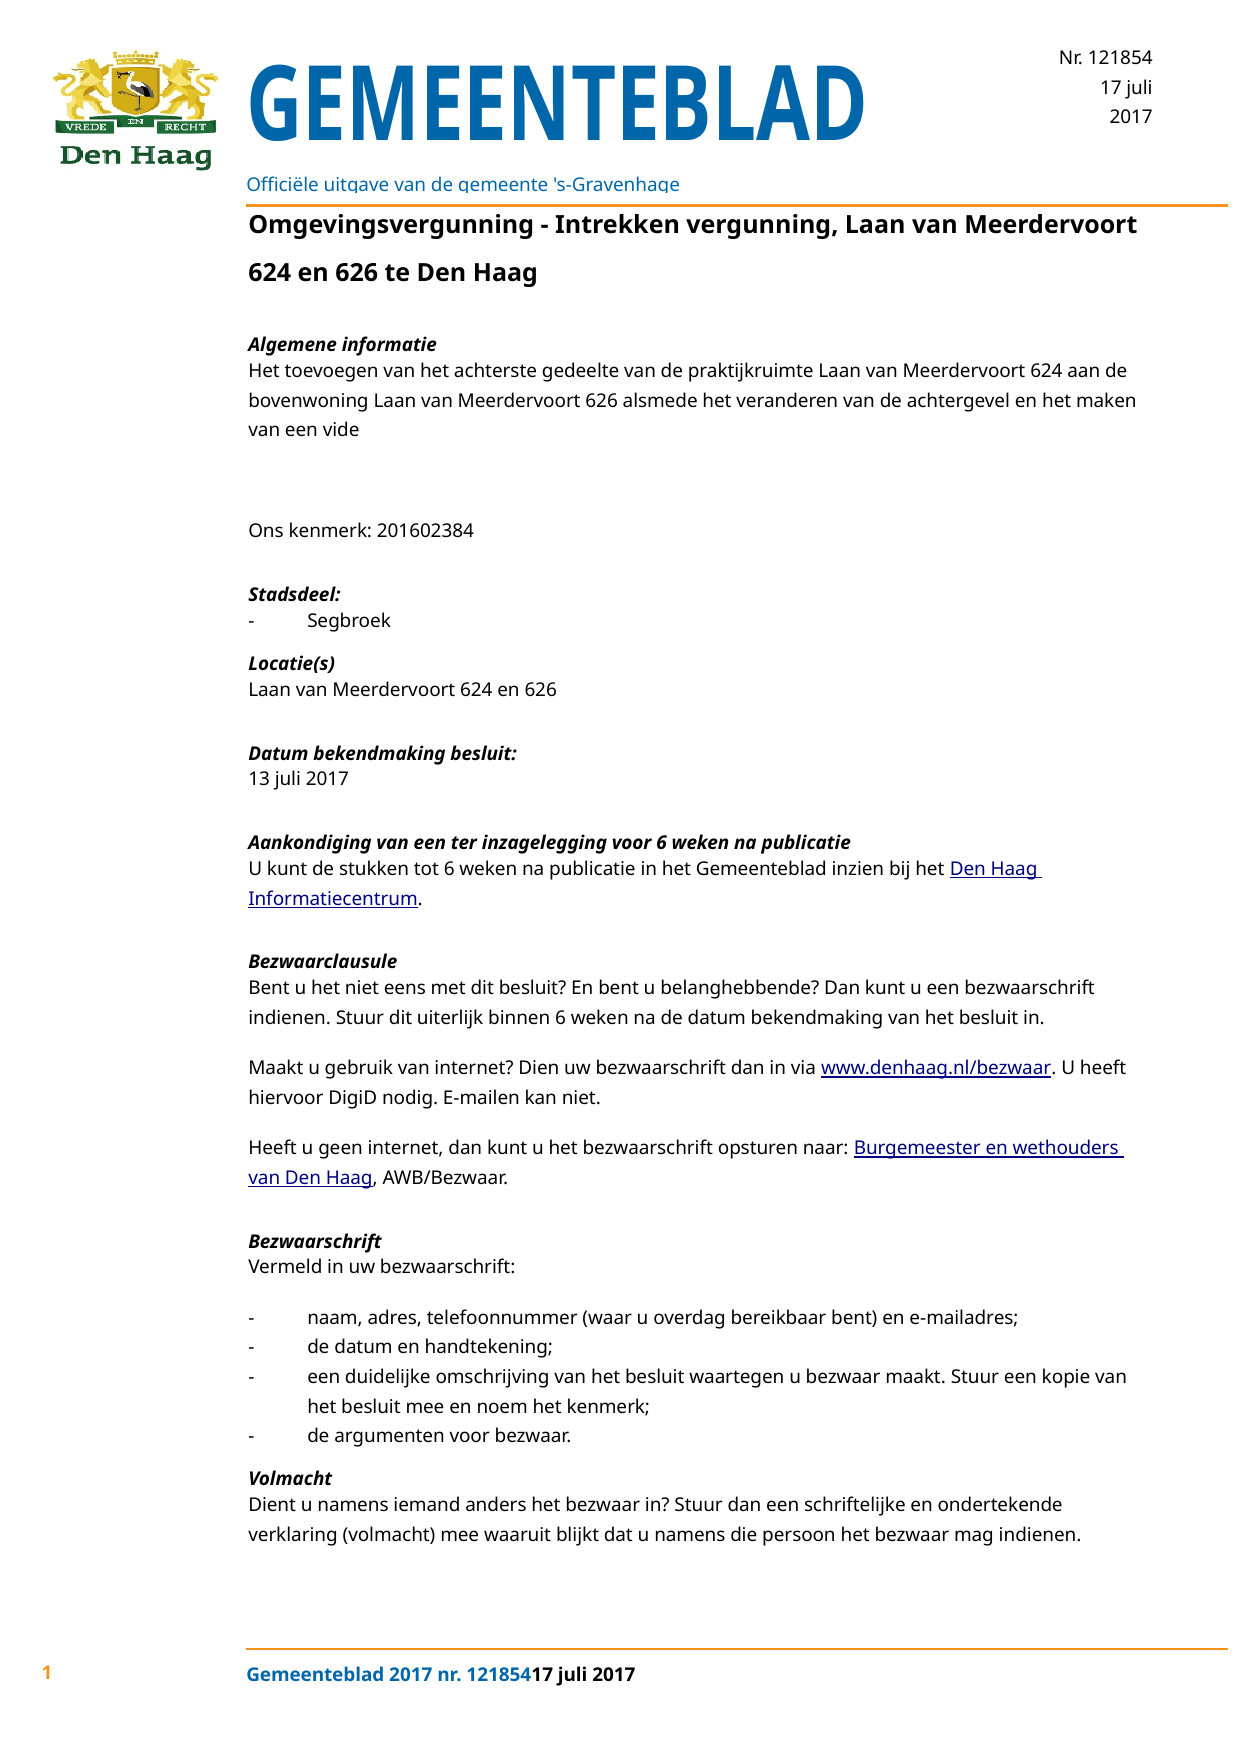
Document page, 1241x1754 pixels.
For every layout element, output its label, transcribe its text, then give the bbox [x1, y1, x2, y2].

text Datum bekendmaking besluit: [248, 740, 1152, 765]
text Volmacht [248, 1466, 1152, 1491]
list de datum en handtekening; [248, 1334, 1152, 1359]
text Heeft u geen internet, dan kunt u het bezwaarschrift opsturen naar: Burgemeester en wethouders van Den Haag, AWB/Bezwaar. [248, 1134, 1152, 1190]
text Ons kenmerk: 201602384 [248, 517, 1152, 543]
text Het toevoegen van het achterste gedeelte van de praktijkruimte Laan van Meerdervoort 624 aan de bovenwoning Laan van Meerdervoort 626 alsmede het veranderen van de achtergevel en het maken van een vide [248, 357, 1152, 442]
text Vermeld in uw bezwaarschrift: [248, 1254, 1152, 1279]
text Algemene informatie [248, 331, 1152, 357]
list naam, adres, telefoonnummer (waar u overdag bereikbaar bent) en e-mailadres; [248, 1304, 1152, 1330]
picture [41, 47, 231, 172]
list een duidelijke omschrijving van het besluit waartegen u bezwaar maakt. Stuur een kopie van het besluit mee en noem het kenmerk; [248, 1363, 1152, 1418]
list de argumenten voor bezwaar. [248, 1422, 1152, 1448]
text Bezwaarschrift [248, 1228, 1152, 1254]
text Locatie(s) [248, 650, 1152, 676]
text U kunt de stukken tot 6 weken na publicatie in het Gemeenteblad inzien bij het Den Haag Informatiecentrum. [248, 855, 1152, 910]
text Stadsdeel: [248, 581, 1152, 607]
text Dient u namens iemand anders het bezwaar in? Stuur dan een schriftelijke en ondertekende verklaring (volmacht) mee waaruit blijkt dat u namens die persoon het bezwaar mag indienen. [248, 1491, 1152, 1547]
text Bezwaarclausule [248, 949, 1152, 974]
text Laan van Meerdervoort 624 en 626 [248, 676, 1152, 701]
text Maakt u gebruik van internet? Dien uw bezwaarschrift dan in via www.denhaag.nl/bezwaar. U heeft hiervoor DigiD nodig. E-mailen kan niet. [248, 1054, 1152, 1110]
text Bent u het niet eens met dit besluit? En bent u belanghebbende? Dan kunt u een bezwaarschrift indienen. Stuur dit uiterlijk binnen 6 weken na de datum bekendmaking van het besluit in. [248, 974, 1152, 1030]
text 13 juli 2017 [248, 765, 1152, 791]
text Omgevingsvergunning - Intrekken vergunning, Laan van Meerdervoort 624 en 626 te Den Haag [248, 207, 1152, 288]
text Aankondiging van een ter inzagelegging voor 6 weken na publicatie [248, 829, 1152, 855]
list Segbroek [248, 607, 1152, 633]
